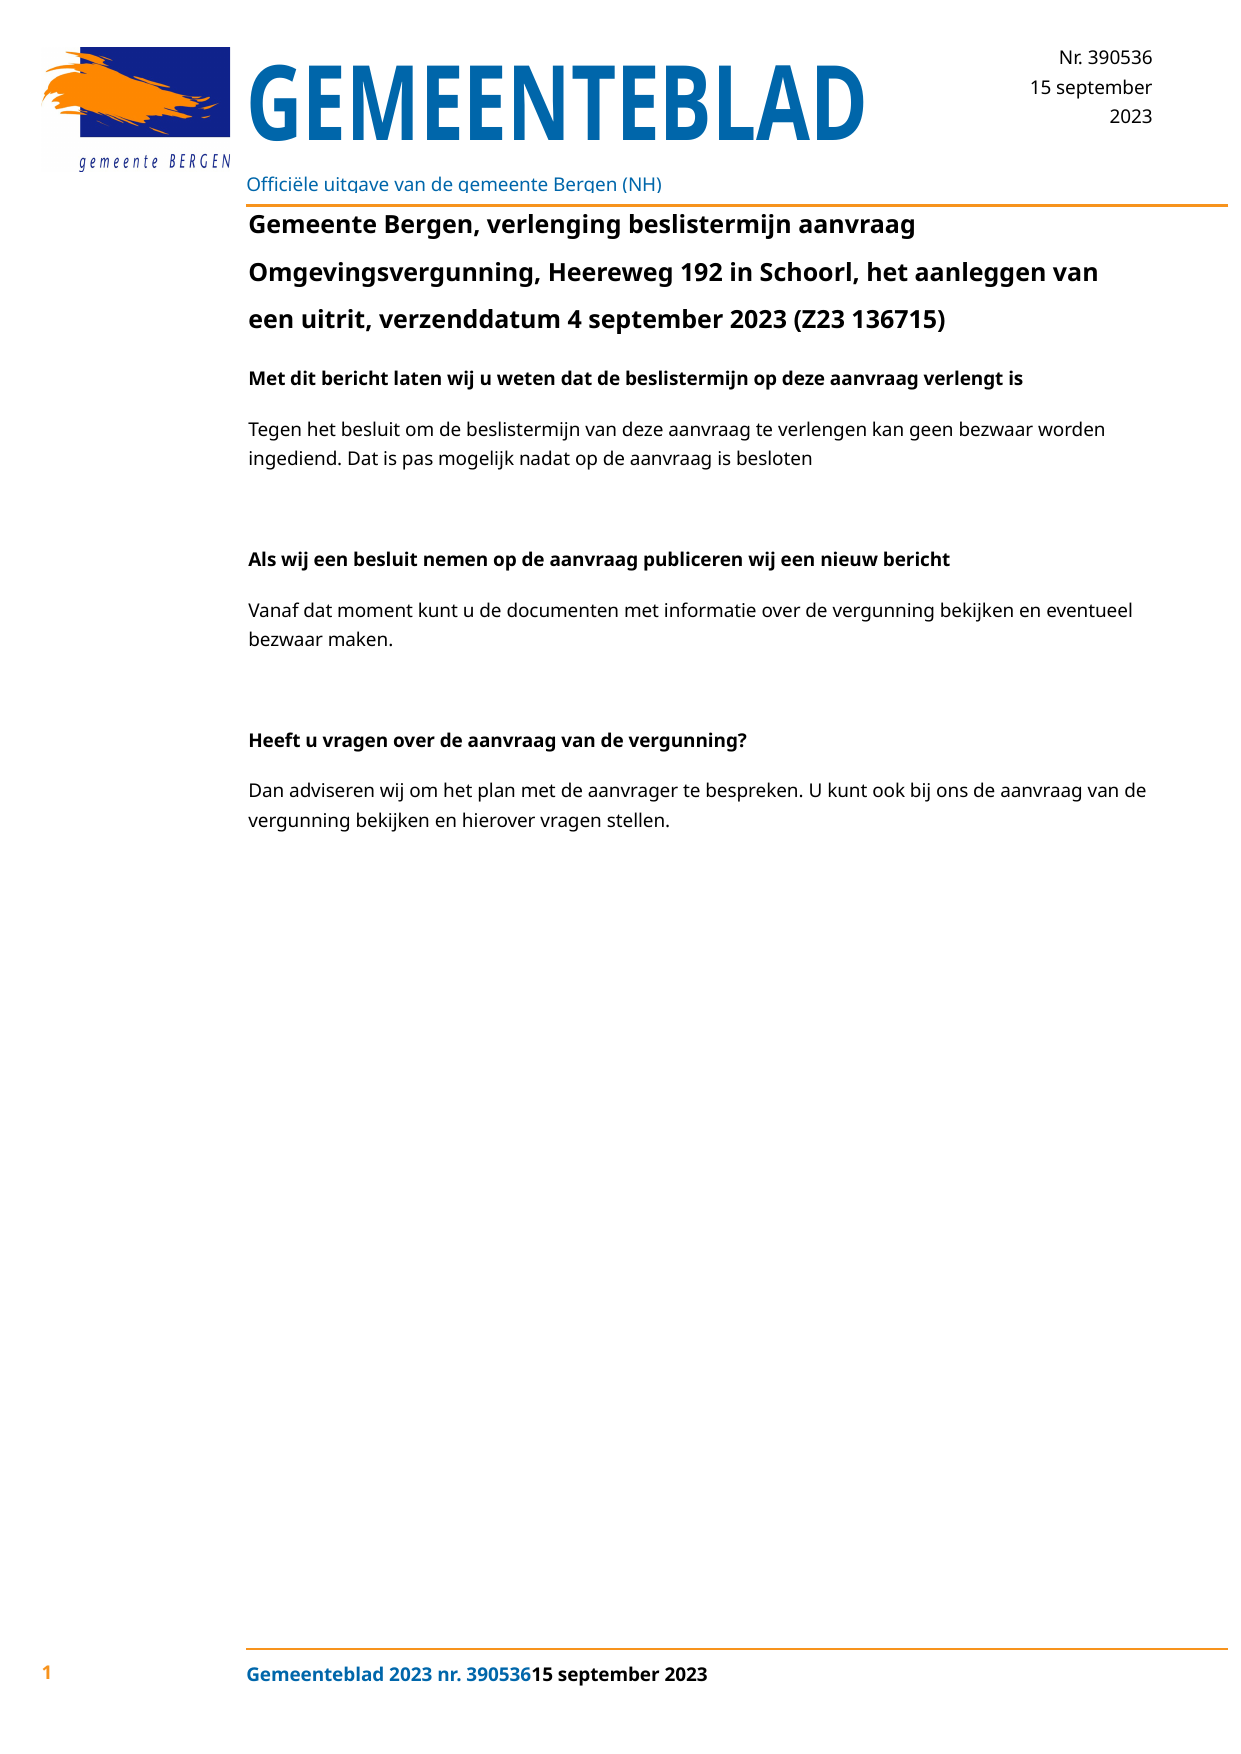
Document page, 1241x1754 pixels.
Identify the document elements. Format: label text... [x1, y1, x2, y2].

text Als wij een besluit nemen op de aanvraag publiceren wij een nieuw bericht [248, 546, 1152, 572]
text Gemeente Bergen, verlenging beslistermijn aanvraag Omgevingsvergunning, Heereweg 192 in Schoorl, het aanleggen van een uitrit, verzenddatum 4 september 2023 (Z23 136715) [248, 207, 1152, 336]
text Dan adviseren wij om het plan met de aanvrager te bespreken. U kunt ook bij ons de aanvraag van de vergunning bekijken en hierover vragen stellen. [248, 778, 1152, 833]
text Tegen het besluit om de beslistermijn van deze aanvraag te verlengen kan geen bezwaar worden ingediend. Dat is pas mogelijk nadat op de aanvraag is besloten [248, 416, 1152, 471]
text Heeft u vragen over de aanvraag van de vergunning? [248, 727, 1152, 753]
text Met dit bericht laten wij u weten dat de beslistermijn op deze aanvraag verlengt is [248, 366, 1152, 391]
picture [41, 47, 231, 172]
text Vanaf dat moment kunt u de documenten met informatie over de vergunning bekijken en eventueel bezwaar maken. [248, 597, 1152, 652]
